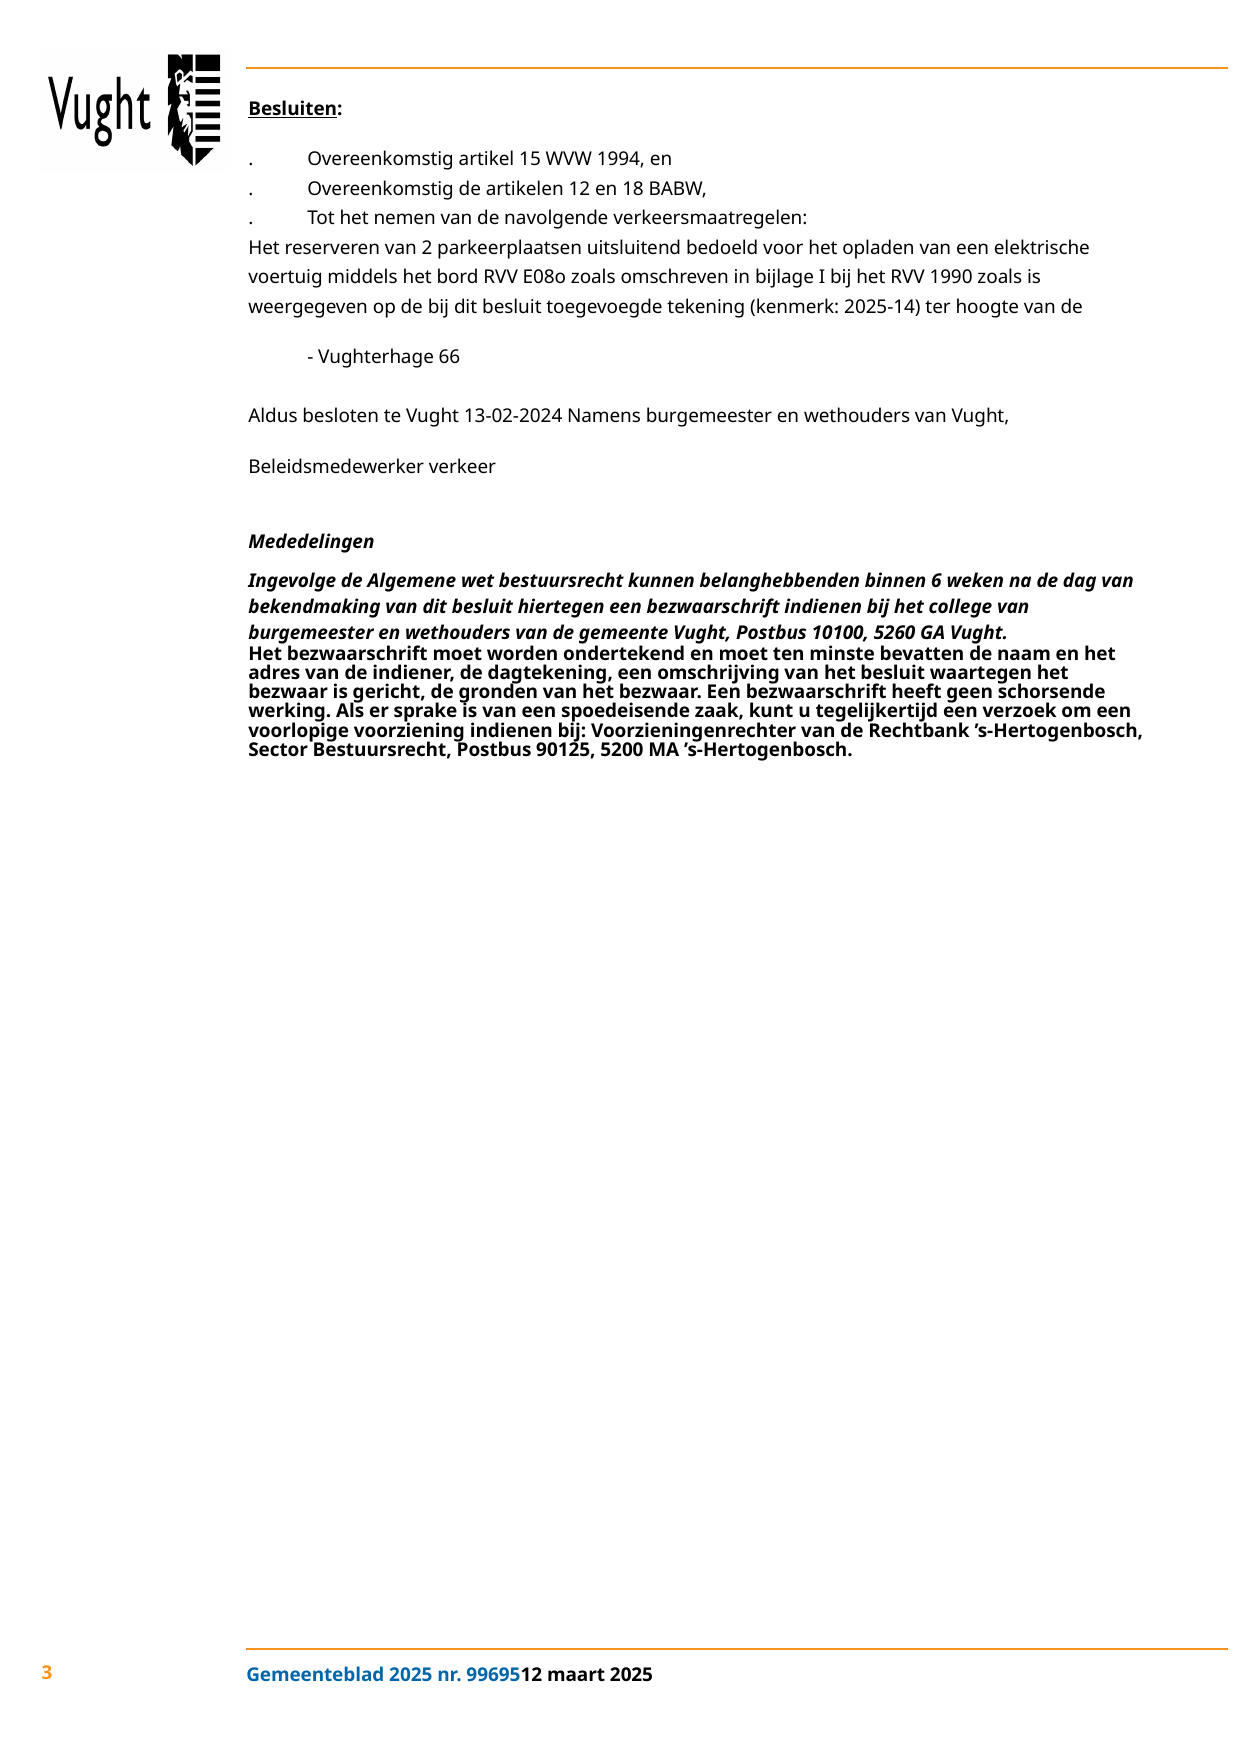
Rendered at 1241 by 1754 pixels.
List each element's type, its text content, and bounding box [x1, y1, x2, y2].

picture [41, 47, 231, 172]
list Overeenkomstig de artikelen 12 en 18 BABW, [248, 175, 1152, 201]
list - Vughterhage 66 [248, 343, 1152, 369]
text Besluiten: [248, 95, 1152, 121]
list Overeenkomstig artikel 15 WVW 1994, en [248, 145, 1152, 171]
text Beleidsmedewerker verkeer [248, 453, 1152, 479]
text Het bezwaarschrift moet worden ondertekend en moet ten minste bevatten de naam en het adres van de indiener, de dagtekening, een omschrijving van het besluit waartegen het bezwaar is gericht, de gronden van het bezwaar. Een bezwaarschrift heeft geen schorsende werking. Als er sprake is van een spoedeisende zaak, kunt u tegelijkertijd een verzoek om een voorlopige voorziening indienen bij: Voorzieningenrechter van de Rechtbank ’s-Hertogenbosch, Sector Bestuursrecht, Postbus 90125, 5200 MA ’s-Hertogenbosch. [248, 644, 1152, 760]
text Het reserveren van 2 parkeerplaatsen uitsluitend bedoeld voor het opladen van een elektrische voertuig middels het bord RVV E08o zoals omschreven in bijlage I bij het RVV 1990 zoals is weergegeven op de bij dit besluit toegevoegde tekening (kenmerk: 2025-14) ter hoogte van de [248, 234, 1152, 319]
text Ingevolge de Algemene wet bestuursrecht kunnen belanghebbenden binnen 6 weken na de dag van bekendmaking van dit besluit hiertegen een bezwaarschrift indienen bij het college van burgemeester en wethouders van de gemeente Vught, Postbus 10100, 5260 GA Vught. [248, 567, 1152, 644]
list Tot het nemen van de navolgende verkeersmaatregelen: [248, 204, 1152, 230]
text Mededelingen [248, 528, 1152, 554]
text Aldus besloten te Vught 13-02-2024 Namens burgemeester en wethouders van Vught, [248, 403, 1152, 428]
